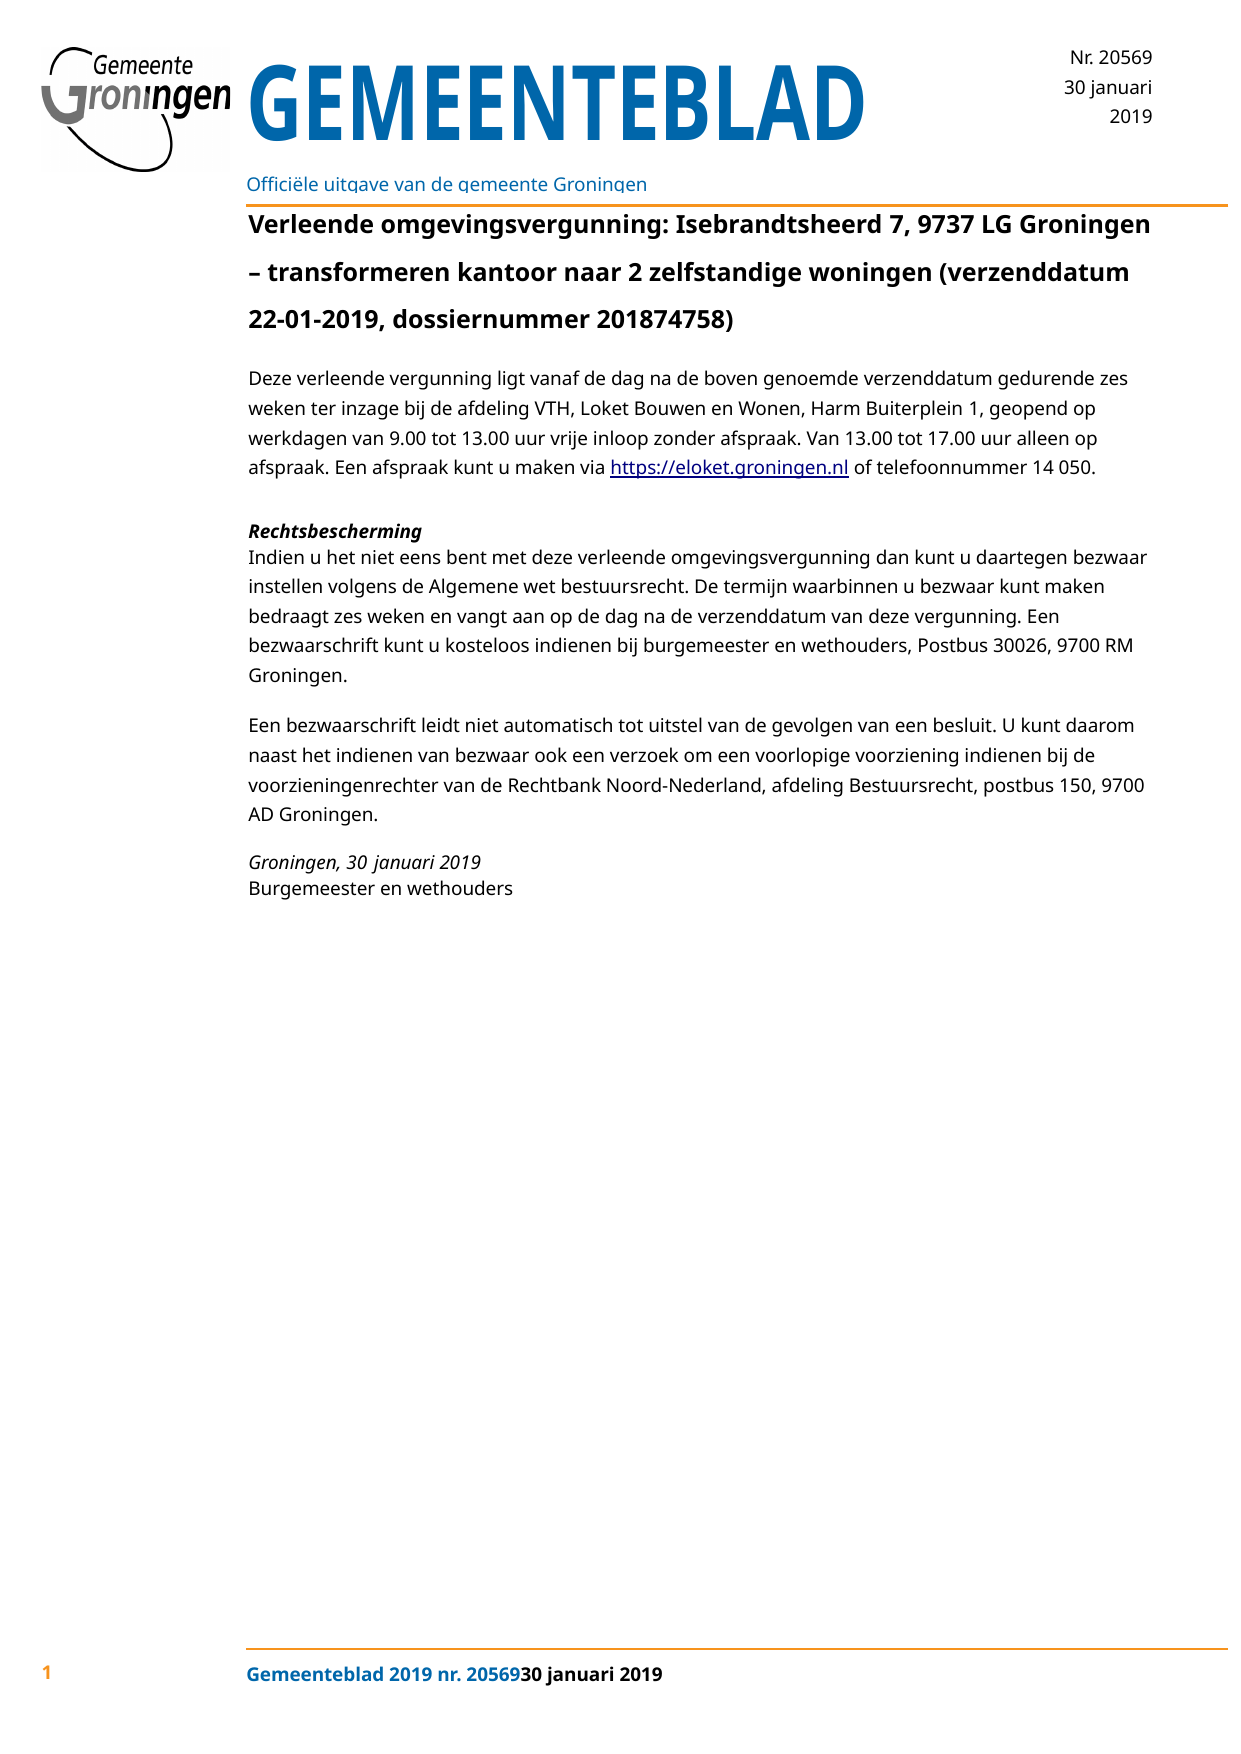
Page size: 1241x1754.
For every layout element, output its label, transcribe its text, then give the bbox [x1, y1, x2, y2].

picture [41, 47, 231, 172]
text Deze verleende vergunning ligt vanaf de dag na de boven genoemde verzenddatum gedurende zes weken ter inzage bij de afdeling VTH, Loket Bouwen en Wonen, Harm Buiterplein 1, geopend op werkdagen van 9.00 tot 13.00 uur vrije inloop zonder afspraak. Van 13.00 tot 17.00 uur alleen op afspraak. Een afspraak kunt u maken via https://eloket.groningen.nl of telefoonnummer 14 050. [248, 366, 1152, 480]
text Burgemeester en wethouders [248, 875, 1152, 901]
text Groningen, 30 januari 2019 [248, 849, 1152, 875]
text Een bezwaarschrift leidt niet automatisch tot uitstel van de gevolgen van een besluit. U kunt daarom naast het indienen van bezwaar ook een verzoek om een voorlopige voorziening indienen bij de voorzieningenrechter van de Rechtbank Noord-Nederland, afdeling Bestuursrecht, postbus 150, 9700 AD Groningen. [248, 713, 1152, 827]
text Rechtsbescherming [248, 518, 1152, 544]
text Verleende omgevingsvergunning: Isebrandtsheerd 7, 9737 LG Groningen – transformeren kantoor naar 2 zelfstandige woningen (verzenddatum 22-01-2019, dossiernummer 201874758) [248, 207, 1152, 336]
text Indien u het niet eens bent met deze verleende omgevingsvergunning dan kunt u daartegen bezwaar instellen volgens de Algemene wet bestuursrecht. De termijn waarbinnen u bezwaar kunt maken bedraagt zes weken en vangt aan op de dag na de verzenddatum van deze vergunning. Een bezwaarschrift kunt u kosteloos indienen bij burgemeester en wethouders, Postbus 30026, 9700 RM Groningen. [248, 544, 1152, 688]
